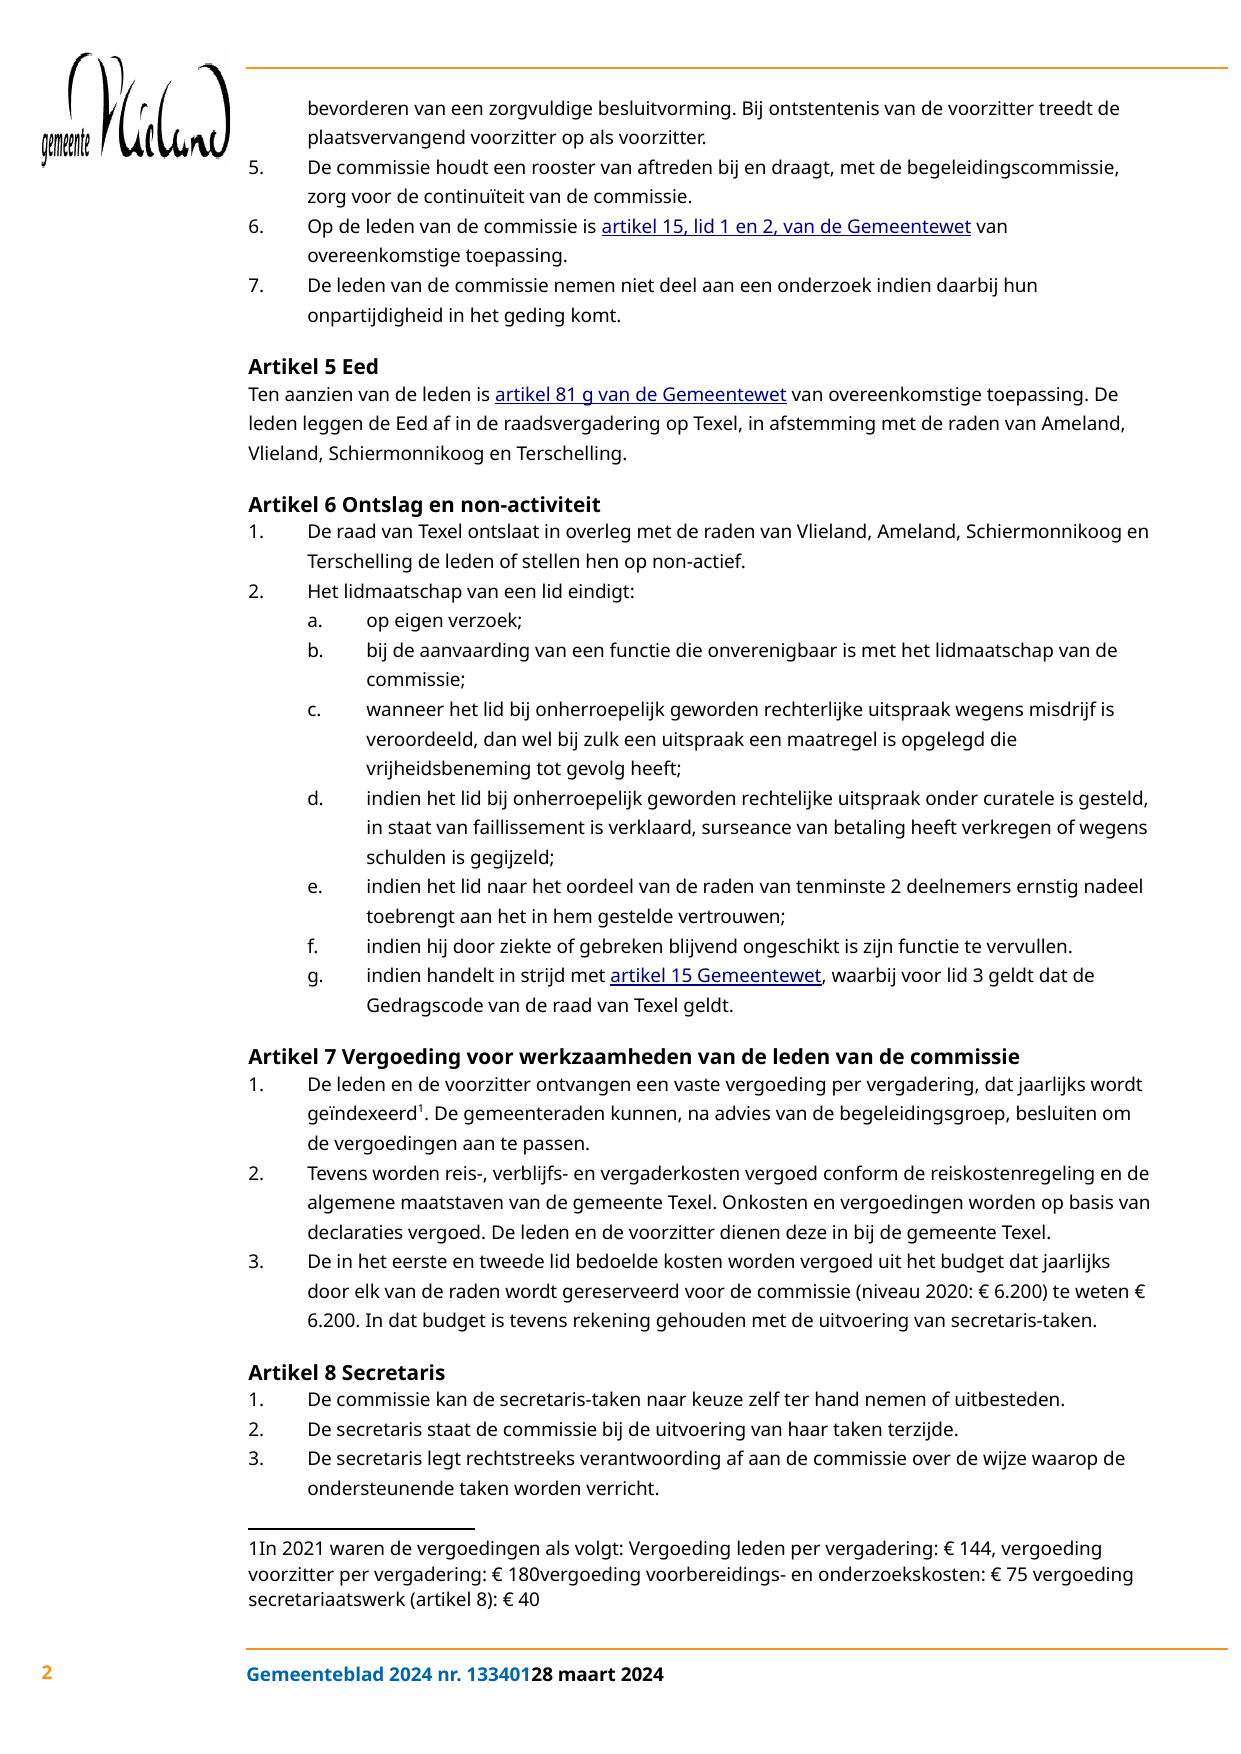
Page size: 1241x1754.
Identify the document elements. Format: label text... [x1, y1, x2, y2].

list Op de leden van de commissie is artikel 15, lid 1 en 2, van de Gemeentewet van overeenkomstige toepassing. [248, 213, 1152, 268]
list De commissie houdt een rooster van aftreden bij en draagt, met de begeleidingscommissie, zorg voor de continuïteit van de commissie. [248, 154, 1152, 209]
list indien het lid bij onherroepelijk geworden rechtelijke uitspraak onder curatele is gesteld, in staat van faillissement is verklaard, surseance van betaling heeft verkregen of wegens schulden is gegijzeld; [307, 785, 1152, 870]
list De leden van de commissie nemen niet deel aan een onderzoek indien daarbij hun onpartijdigheid in het geding komt. [248, 272, 1152, 328]
picture [41, 47, 231, 172]
list De leden en de voorzitter ontvangen een vaste vergoeding per vergadering, dat jaarlijks wordt geïndexeerd. De gemeenteraden kunnen, na advies van de begeleidingsgroep, besluiten om de vergoedingen aan te passen. [248, 1071, 1152, 1156]
list indien hij door ziekte of gebreken blijvend ongeschikt is zijn functie te vervullen. [307, 933, 1152, 959]
text Artikel 6 Ontslag en non-activiteit [248, 490, 1152, 519]
text Artikel 5 Eed [248, 352, 1152, 381]
list In 2021 waren de vergoedingen als volgt: Vergoeding leden per vergadering: € 144, vergoeding voorzitter per vergadering: € 180vergoeding voorbereidings- en onderzoekskosten: € 75 vergoeding secretariaatswerk (artikel 8): € 40 [248, 1535, 1152, 1612]
list wanneer het lid bij onherroepelijk geworden rechterlijke uitspraak wegens misdrijf is veroordeeld, dan wel bij zulk een uitspraak een maatregel is opgelegd die vrijheidsbeneming tot gevolg heeft; [307, 696, 1152, 781]
list De raad van Texel ontslaat in overleg met de raden van Vlieland, Ameland, Schiermonnikoog en Terschelling de leden of stellen hen op non-actief. [248, 519, 1152, 574]
text Artikel 7 Vergoeding voor werkzaamheden van de leden van de commissie [248, 1042, 1152, 1071]
list indien handelt in strijd met artikel 15 Gemeentewet, waarbij voor lid 3 geldt dat de Gedragscode van de raad van Texel geldt. [307, 962, 1152, 1018]
list op eigen verzoek; [307, 607, 1152, 633]
text Ten aanzien van de leden is artikel 81 g van de Gemeentewet van overeenkomstige toepassing. De leden leggen de Eed af in de raadsvergadering op Texel, in afstemming met de raden van Ameland, Vlieland, Schiermonnikoog en Terschelling. [248, 381, 1152, 466]
list Het lidmaatschap van een lid eindigt: [248, 578, 1152, 604]
list Tevens worden reis-, verblijfs- en vergaderkosten vergoed conform de reiskostenregeling en de algemene maatstaven van de gemeente Texel. Onkosten en vergoedingen worden op basis van declaraties vergoed. De leden en de voorzitter dienen deze in bij de gemeente Texel. [248, 1160, 1152, 1244]
list bij de aanvaarding van een functie die onverenigbaar is met het lidmaatschap van de commissie; [307, 637, 1152, 692]
list De commissie kan de secretaris-taken naar keuze zelf ter hand nemen of uitbesteden. [248, 1386, 1152, 1412]
list De secretaris legt rechtstreeks verantwoording af aan de commissie over de wijze waarop de ondersteunende taken worden verricht. [248, 1446, 1152, 1501]
text Artikel 8 Secretaris [248, 1358, 1152, 1386]
list De secretaris staat de commissie bij de uitvoering van haar taken terzijde. [248, 1416, 1152, 1442]
list De in het eerste en tweede lid bedoelde kosten worden vergoed uit het budget dat jaarlijks door elk van de raden wordt gereserveerd voor de commissie (niveau 2020: € 6.200) te weten € 6.200. In dat budget is tevens rekening gehouden met de uitvoering van secretaris-taken. [248, 1248, 1152, 1333]
list bevorderen van een zorgvuldige besluitvorming. Bij ontstentenis van de voorzitter treedt de plaatsvervangend voorzitter op als voorzitter. [248, 95, 1152, 150]
list indien het lid naar het oordeel van de raden van tenminste 2 deelnemers ernstig nadeel toebrengt aan het in hem gestelde vertrouwen; [307, 874, 1152, 929]
